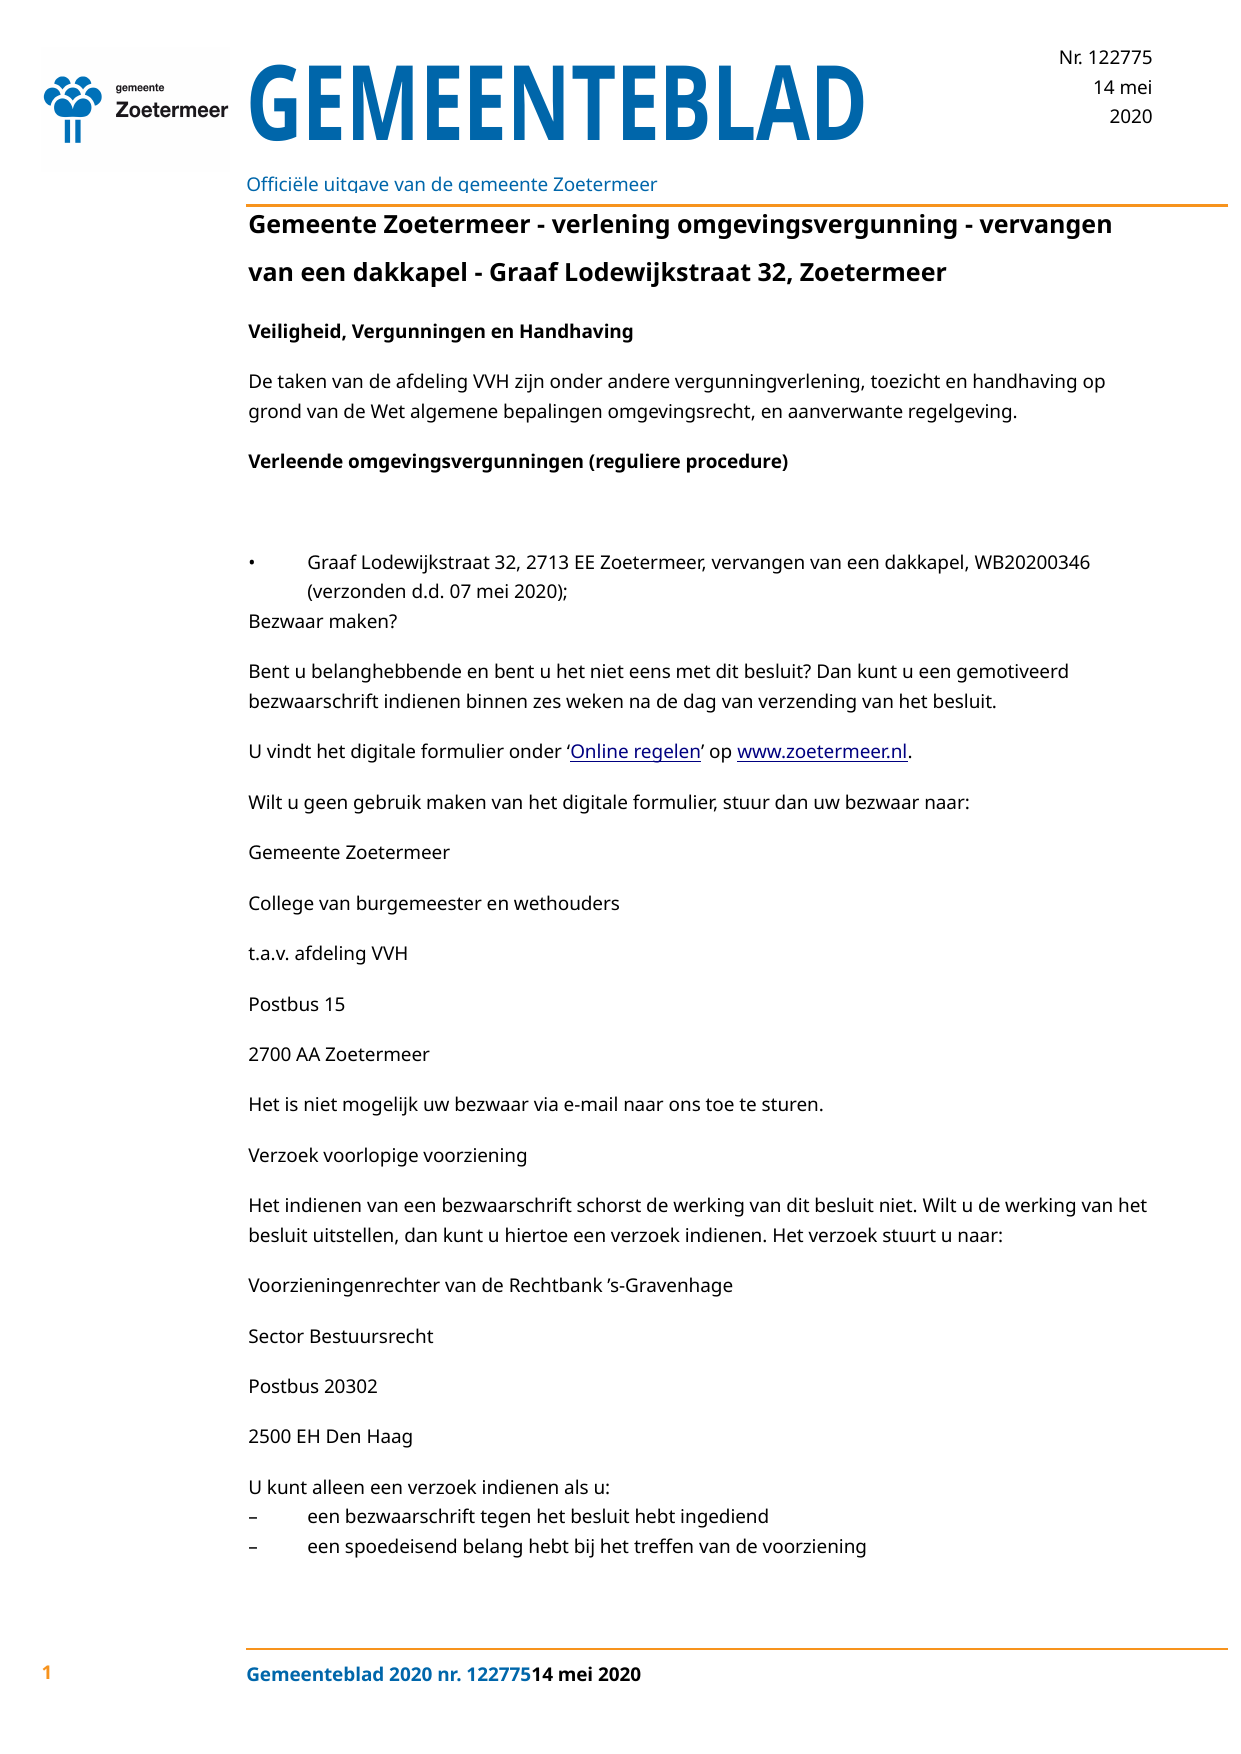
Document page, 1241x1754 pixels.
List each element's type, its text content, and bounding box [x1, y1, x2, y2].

text Het indienen van een bezwaarschrift schorst de werking van dit besluit niet. Wilt u de werking van het besluit uitstellen, dan kunt u hiertoe een verzoek indienen. Het verzoek stuurt u naar: [248, 1192, 1152, 1248]
text Het is niet mogelijk uw bezwaar via e-mail naar ons toe te sturen. [248, 1092, 1152, 1117]
text De taken van de afdeling VVH zijn onder andere vergunningverlening, toezicht en handhaving op grond van de Wet algemene bepalingen omgevingsrecht, en aanverwante regelgeving. [248, 368, 1152, 424]
text College van burgemeester en wethouders [248, 890, 1152, 916]
text Bezwaar maken? [248, 608, 1152, 634]
text U vindt het digitale formulier onder ‘Online regelen’ op www.zoetermeer.nl. [248, 739, 1152, 764]
text t.a.v. afdeling VVH [248, 940, 1152, 966]
text Voorzieningenrechter van de Rechtbank ’s-Gravenhage [248, 1272, 1152, 1298]
list een spoedeisend belang hebt bij het treffen van de voorziening [248, 1533, 1152, 1559]
text Veiligheid, Vergunningen en Handhaving [248, 318, 1152, 344]
picture [41, 47, 231, 172]
list een bezwaarschrift tegen het besluit hebt ingediend [248, 1504, 1152, 1529]
text Postbus 20302 [248, 1373, 1152, 1399]
text Bent u belanghebbende en bent u het niet eens met dit besluit? Dan kunt u een gemotiveerd bezwaarschrift indienen binnen zes weken na de dag van verzending van het besluit. [248, 659, 1152, 714]
text Gemeente Zoetermeer - verlening omgevingsvergunning - vervangen van een dakkapel - Graaf Lodewijkstraat 32, Zoetermeer [248, 207, 1152, 288]
text Postbus 15 [248, 991, 1152, 1017]
text 2700 AA Zoetermeer [248, 1041, 1152, 1067]
text Verzoek voorlopige voorziening [248, 1142, 1152, 1168]
text U kunt alleen een verzoek indienen als u: [248, 1474, 1152, 1500]
text 2500 EH Den Haag [248, 1424, 1152, 1449]
text Gemeente Zoetermeer [248, 839, 1152, 865]
list Graaf Lodewijkstraat 32, 2713 EE Zoetermeer, vervangen van een dakkapel, WB20200346 (verzonden d.d. 07 mei 2020); [248, 549, 1152, 604]
text Sector Bestuursrecht [248, 1323, 1152, 1349]
text Wilt u geen gebruik maken van het digitale formulier, stuur dan uw bezwaar naar: [248, 789, 1152, 815]
text Verleende omgevingsvergunningen (reguliere procedure) [248, 448, 1152, 474]
